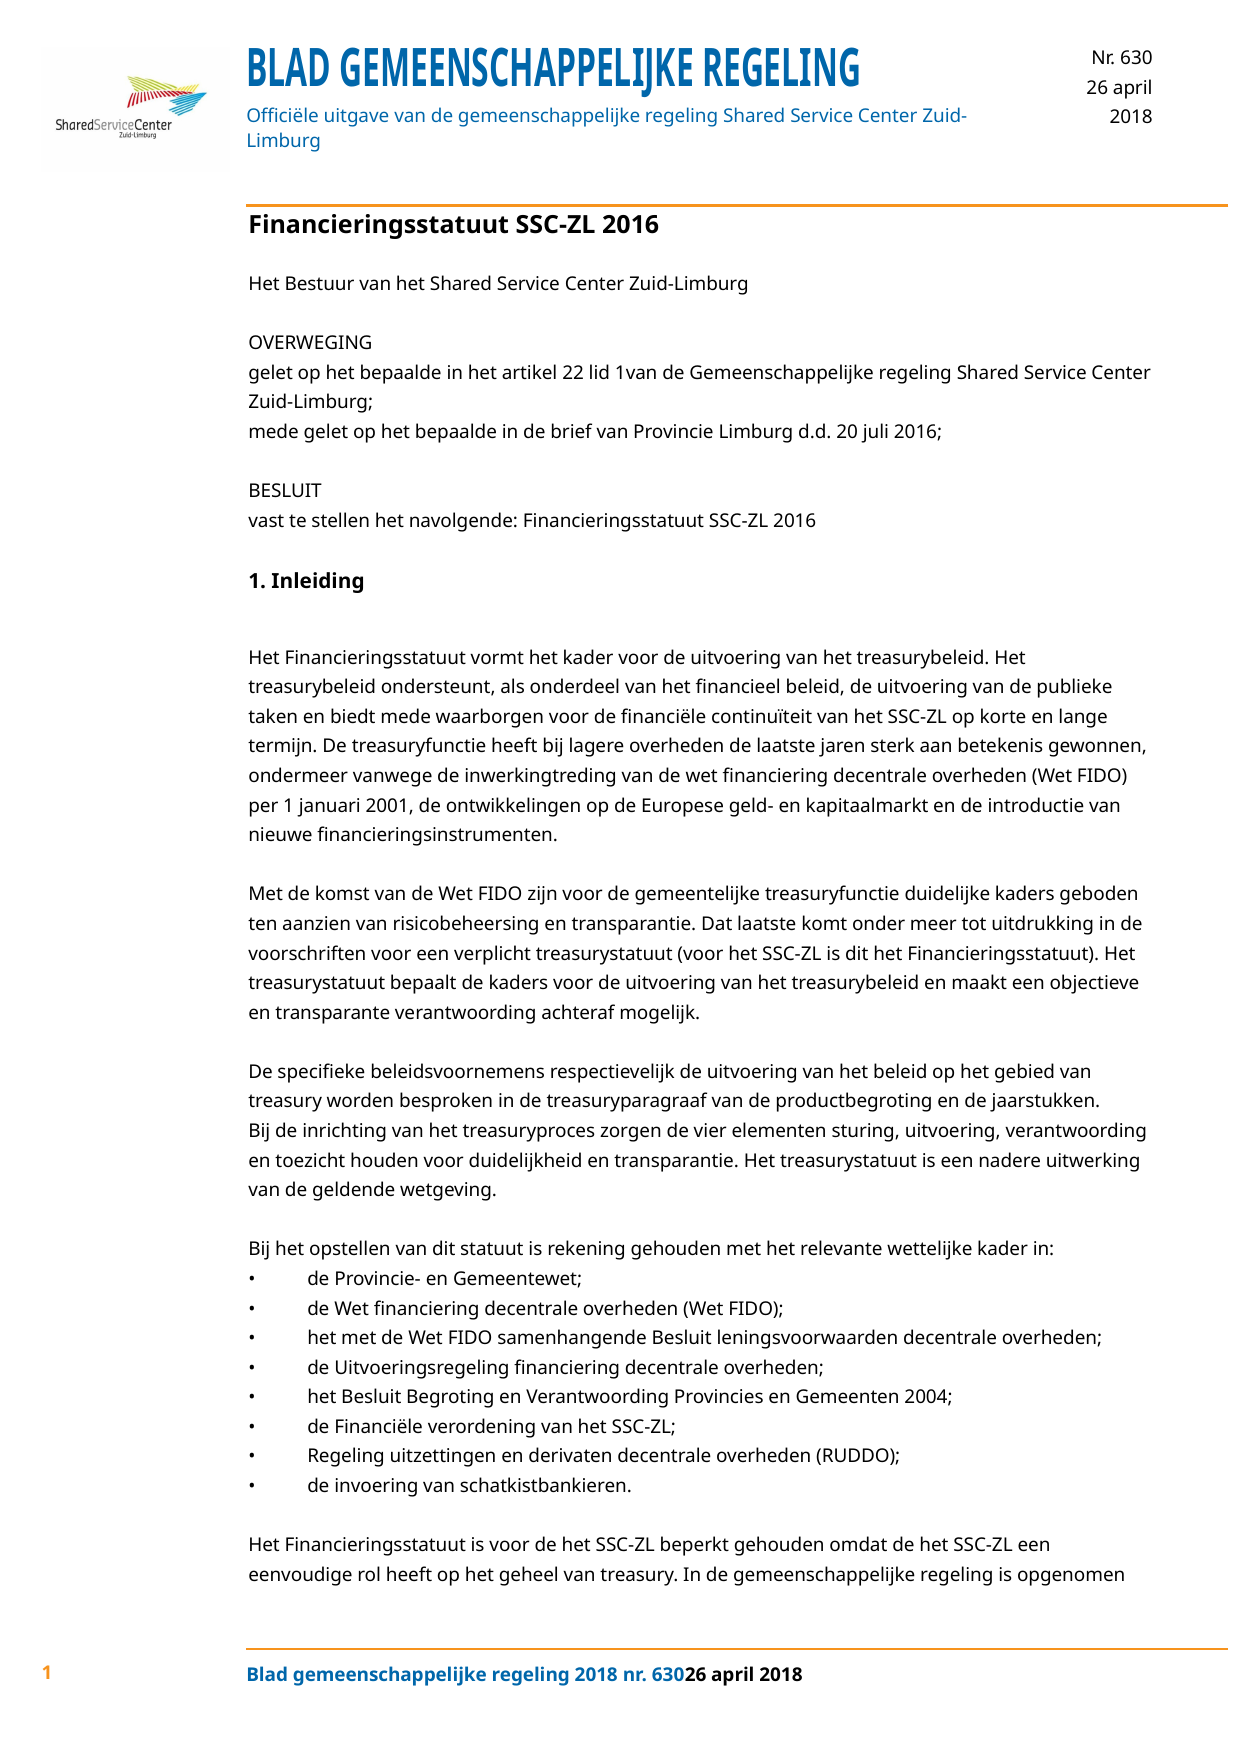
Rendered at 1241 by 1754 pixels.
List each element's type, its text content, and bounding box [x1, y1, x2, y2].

text vast te stellen het navolgende: Financieringsstatuut SSC-ZL 2016 [248, 507, 1152, 533]
text Bij de inrichting van het treasuryproces zorgen de vier elementen sturing, uitvoering, verantwoording en toezicht houden voor duidelijkheid en transparantie. Het treasurystatuut is een nadere uitwerking van de geldende wetgeving. [248, 1117, 1152, 1202]
picture [41, 47, 231, 172]
list de Provincie- en Gemeentewet; [248, 1265, 1152, 1291]
text mede gelet op het bepaalde in de brief van Provincie Limburg d.d. 20 juli 2016; [248, 418, 1152, 444]
text Het Financieringsstatuut vormt het kader voor de uitvoering van het treasurybeleid. Het treasurybeleid ondersteunt, als onderdeel van het financieel beleid, de uitvoering van de publieke taken en biedt mede waarborgen voor de financiële continuïteit van het SSC-ZL op korte en lange termijn. De treasuryfunctie heeft bij lagere overheden de laatste jaren sterk aan betekenis gewonnen, ondermeer vanwege de inwerkingtreding van de wet financiering decentrale overheden (Wet FIDO) per 1 januari 2001, de ontwikkelingen op de Europese geld- en kapitaalmarkt en de introductie van nieuwe financieringsinstrumenten. [248, 644, 1152, 847]
list het met de Wet FIDO samenhangende Besluit leningsvoorwaarden decentrale overheden; [248, 1324, 1152, 1350]
list Regeling uitzettingen en derivaten decentrale overheden (RUDDO); [248, 1443, 1152, 1468]
list de Financiële verordening van het SSC-ZL; [248, 1413, 1152, 1439]
text Het Bestuur van het Shared Service Center Zuid-Limburg [248, 270, 1152, 296]
list de invoering van schatkistbankieren. [248, 1472, 1152, 1498]
text 1. Inleiding [248, 566, 1152, 594]
list de Uitvoeringsregeling financiering decentrale overheden; [248, 1354, 1152, 1379]
text De specifieke beleidsvoornemens respectievelijk de uitvoering van het beleid op het gebied van treasury worden besproken in de treasuryparagraaf van de productbegroting en de jaarstukken. [248, 1058, 1152, 1113]
text Bij het opstellen van dit statuut is rekening gehouden met het relevante wettelijke kader in: [248, 1236, 1152, 1261]
text OVERWEGING [248, 329, 1152, 355]
text Financieringsstatuut SSC-ZL 2016 [248, 207, 1152, 241]
text BESLUIT [248, 477, 1152, 503]
list de Wet financiering decentrale overheden (Wet FIDO); [248, 1295, 1152, 1320]
list het Besluit Begroting en Verantwoording Provincies en Gemeenten 2004; [248, 1383, 1152, 1409]
text Met de komst van de Wet FIDO zijn voor de gemeentelijke treasuryfunctie duidelijke kaders geboden ten aanzien van risicobeheersing en transparantie. Dat laatste komt onder meer tot uitdrukking in de voorschriften voor een verplicht treasurystatuut (voor het SSC-ZL is dit het Financieringsstatuut). Het treasurystatuut bepaalt de kaders voor de uitvoering van het treasurybeleid en maakt een objectieve en transparante verantwoording achteraf mogelijk. [248, 881, 1152, 1024]
text gelet op het bepaalde in het artikel 22 lid 1van de Gemeenschappelijke regeling Shared Service Center Zuid-Limburg; [248, 359, 1152, 414]
text Het Financieringsstatuut is voor de het SSC-ZL beperkt gehouden omdat de het SSC-ZL een eenvoudige rol heeft op het geheel van treasury. In de gemeenschappelijke regeling is opgenomen [248, 1531, 1152, 1587]
